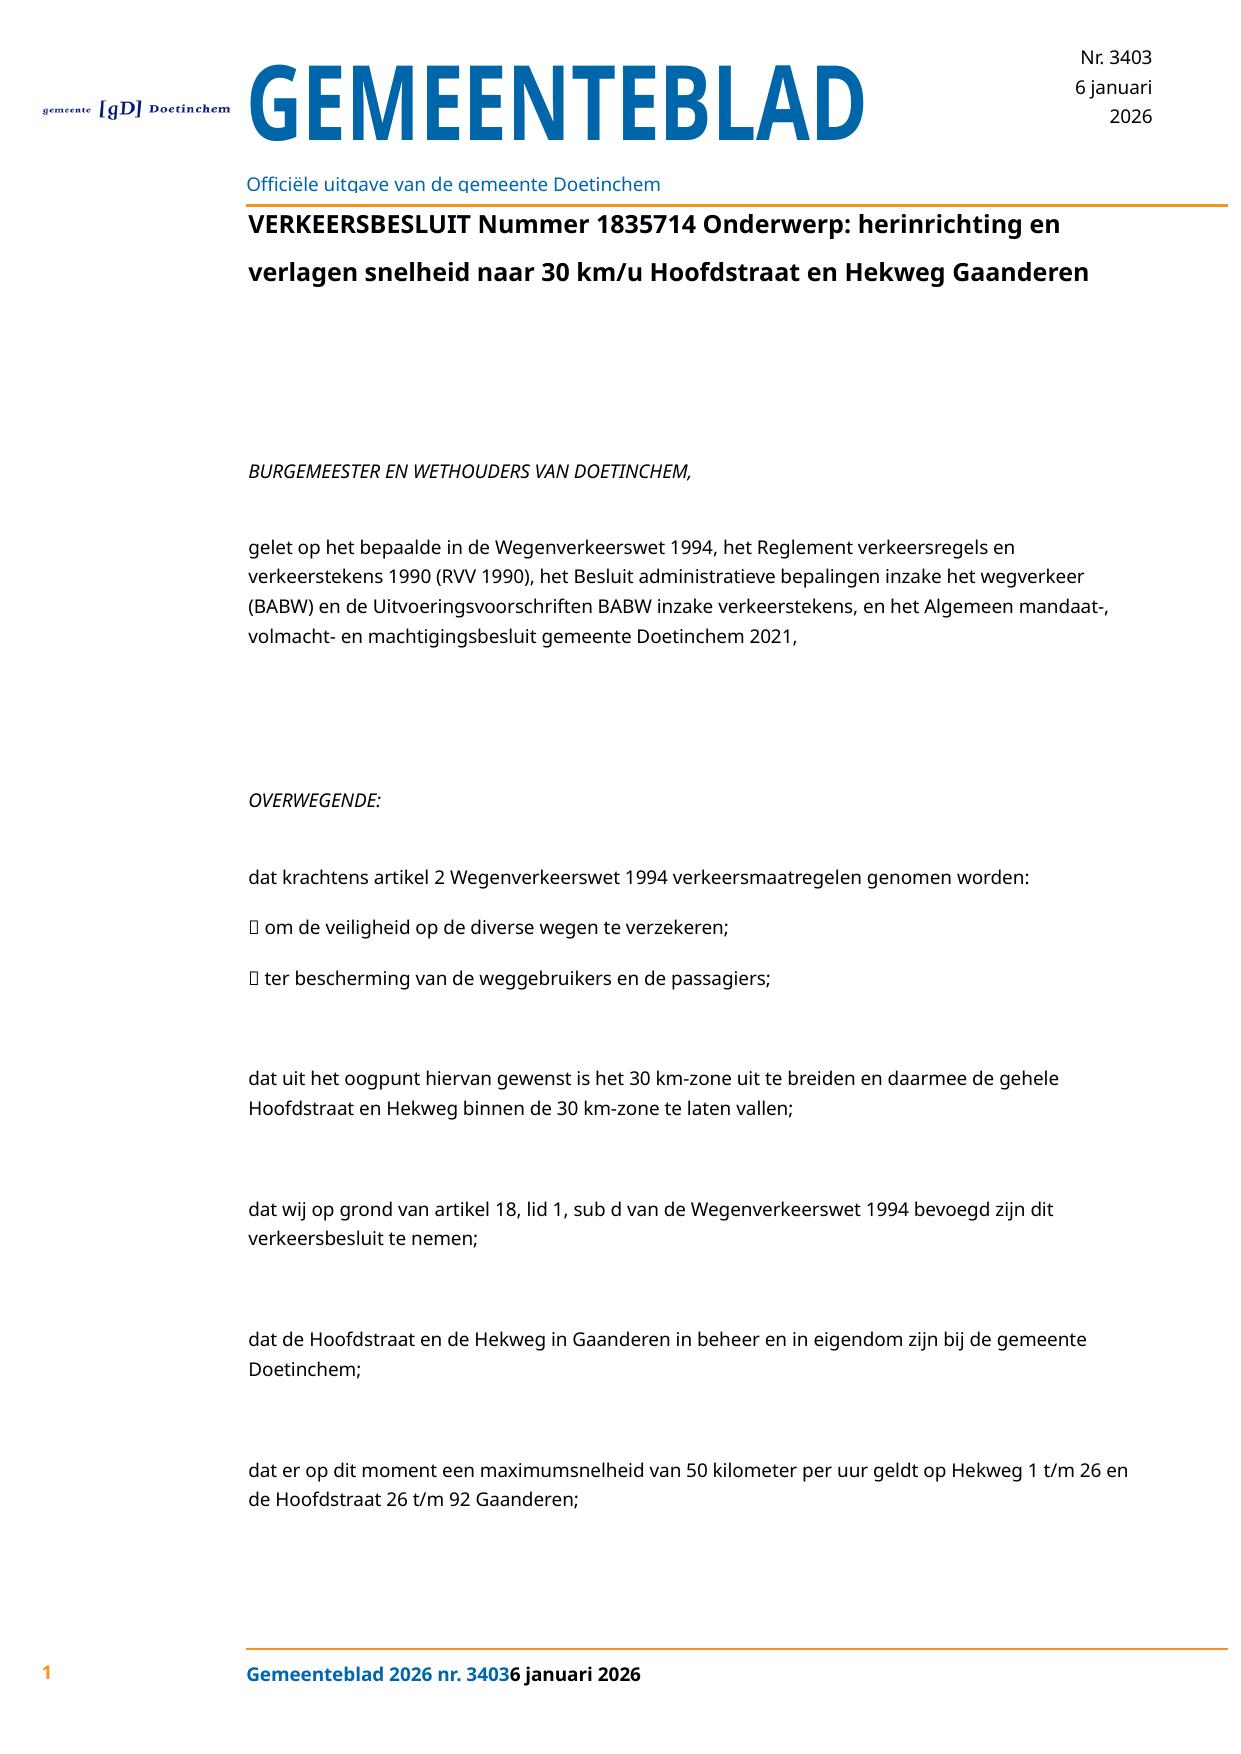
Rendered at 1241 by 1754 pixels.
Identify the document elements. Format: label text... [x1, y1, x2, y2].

text dat wij op grond van artikel 18, lid 1, sub d van de Wegenverkeerswet 1994 bevoegd zijn dit verkeersbesluit te nemen; [248, 1196, 1152, 1251]
text dat de Hoofdstraat en de Hekweg in Gaanderen in beheer en in eigendom zijn bij de gemeente Doetinchem; [248, 1326, 1152, 1382]
text BURGEMEESTER EN WETHOUDERS VAN DOETINCHEM, [248, 458, 1152, 484]
text VERKEERSBESLUIT Nummer 1835714 Onderwerp: herinrichting en verlagen snelheid naar 30 km/u Hoofdstraat en Hekweg Gaanderen [248, 207, 1152, 288]
text  ter bescherming van de weggebruikers en de passagiers; [248, 965, 1152, 990]
text dat uit het oogpunt hiervan gewenst is het 30 km-zone uit te breiden en daarmee de gehele Hoofdstraat en Hekweg binnen de 30 km-zone te laten vallen; [248, 1066, 1152, 1121]
text  om de veiligheid op de diverse wegen te verzekeren; [248, 914, 1152, 940]
picture [41, 47, 231, 172]
text dat er op dit moment een maximumsnelheid van 50 kilometer per uur geldt op Hekweg 1 t/m 26 en de Hoofdstraat 26 t/m 92 Gaanderen; [248, 1457, 1152, 1512]
text gelet op het bepaalde in de Wegenverkeerswet 1994, het Reglement verkeersregels en verkeerstekens 1990 (RVV 1990), het Besluit administratieve bepalingen inzake het wegverkeer (BABW) en de Uitvoeringsvoorschriften BABW inzake verkeerstekens, en het Algemeen mandaat-, volmacht- en machtigingsbesluit gemeente Doetinchem 2021, [248, 534, 1152, 649]
text OVERWEGENDE: [248, 788, 1152, 813]
text dat krachtens artikel 2 Wegenverkeerswet 1994 verkeersmaatregelen genomen worden: [248, 864, 1152, 889]
